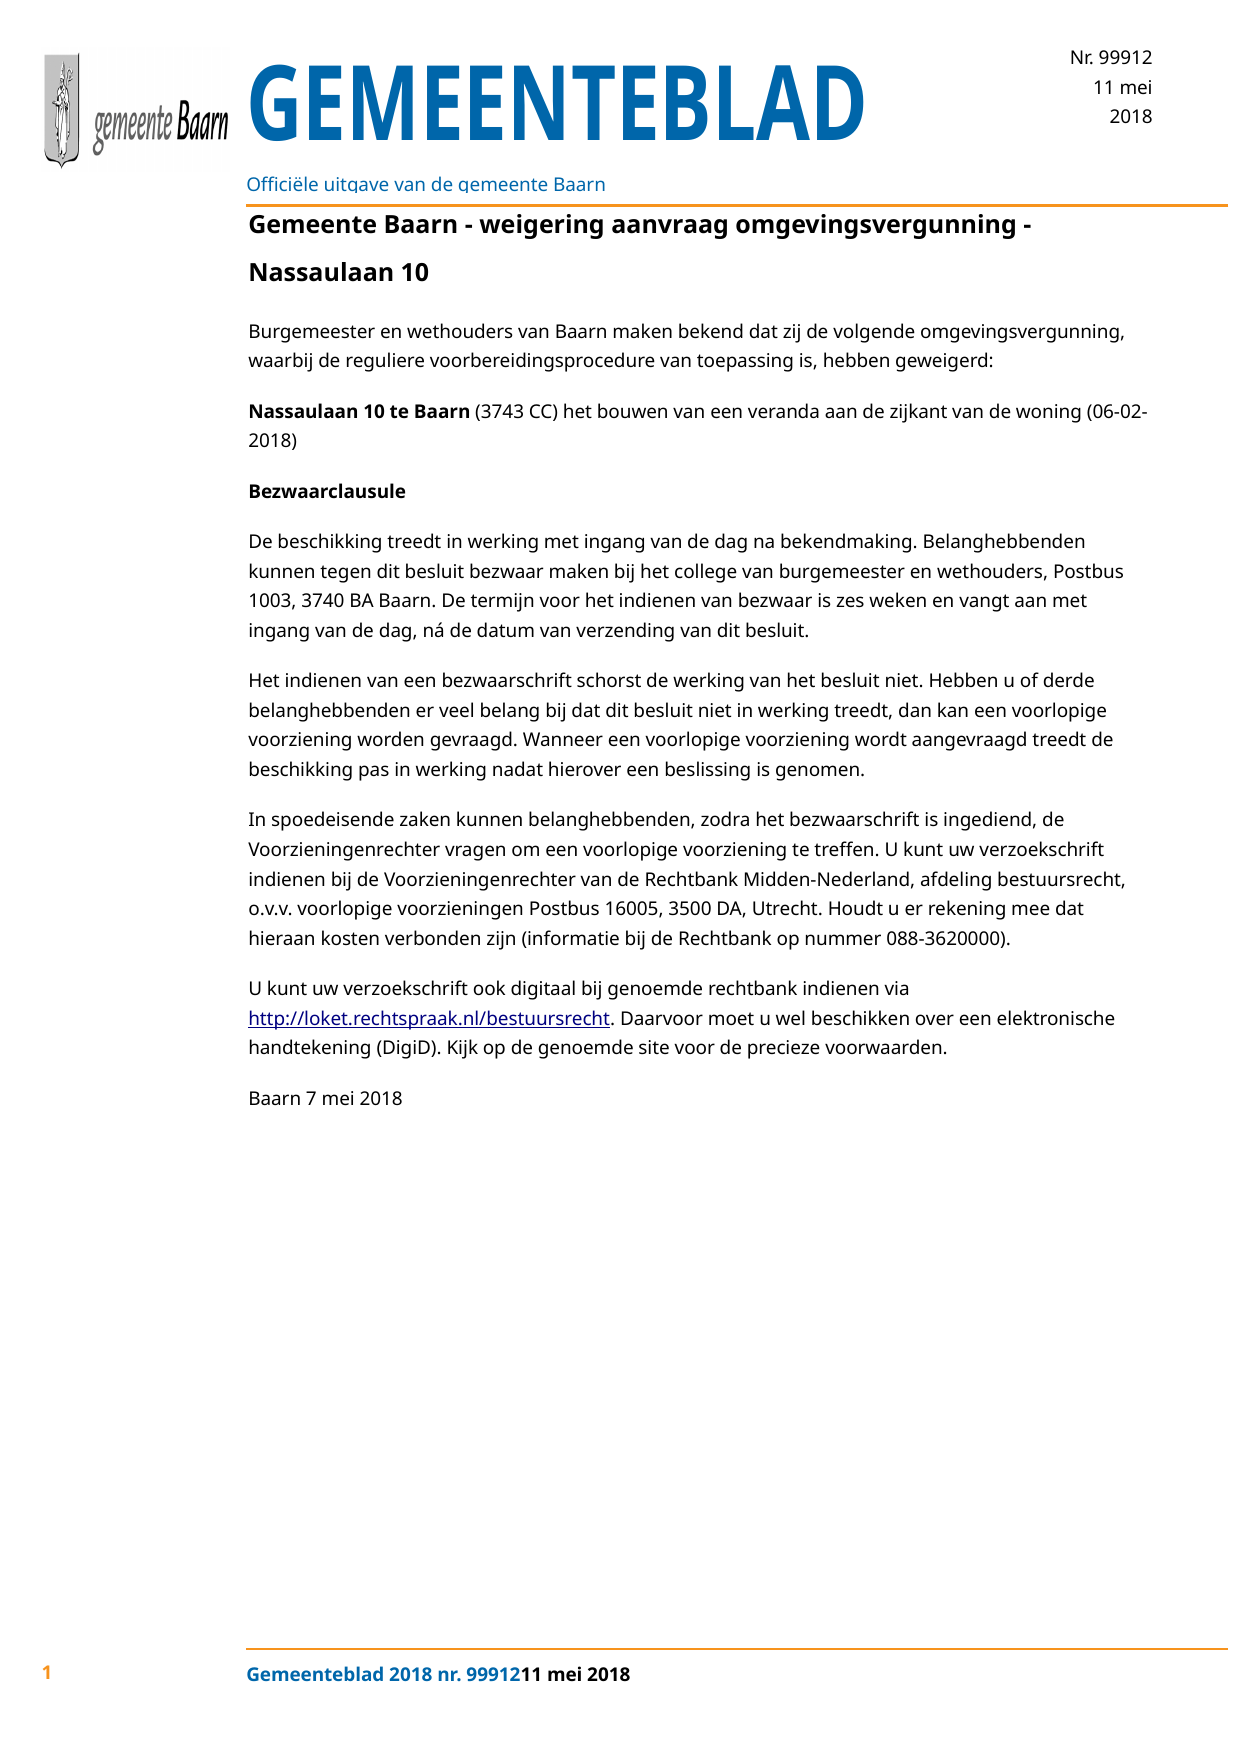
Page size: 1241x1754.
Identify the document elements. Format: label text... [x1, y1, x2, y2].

text Baarn 7 mei 2018 [248, 1085, 1152, 1111]
text Nassaulaan 10 te Baarn (3743 CC) het bouwen van een veranda aan de zijkant van de woning (06-02-2018) [248, 398, 1152, 453]
text Burgemeester en wethouders van Baarn maken bekend dat zij de volgende omgevingsvergunning, waarbij de reguliere voorbereidingsprocedure van toepassing is, hebben geweigerd: [248, 318, 1152, 373]
picture [41, 47, 231, 172]
text Bezwaarclausule [248, 478, 1152, 504]
text U kunt uw verzoekschrift ook digitaal bij genoemde rechtbank indienen via http://loket.rechtspraak.nl/bestuursrecht. Daarvoor moet u wel beschikken over een elektronische handtekening (DigiD). Kijk op de genoemde site voor de precieze voorwaarden. [248, 975, 1152, 1060]
text De beschikking treedt in werking met ingang van de dag na bekendmaking. Belanghebbenden kunnen tegen dit besluit bezwaar maken bij het college van burgemeester en wethouders, Postbus 1003, 3740 BA Baarn. De termijn voor het indienen van bezwaar is zes weken en vangt aan met ingang van de dag, ná de datum van verzending van dit besluit. [248, 528, 1152, 643]
text In spoedeisende zaken kunnen belanghebbenden, zodra het bezwaarschrift is ingediend, de Voorzieningenrechter vragen om een voorlopige voorziening te treffen. U kunt uw verzoekschrift indienen bij de Voorzieningenrechter van de Rechtbank Midden-Nederland, afdeling bestuursrecht, o.v.v. voorlopige voorzieningen Postbus 16005, 3500 DA, Utrecht. Houdt u er rekening mee dat hieraan kosten verbonden zijn (informatie bij de Rechtbank op nummer 088-3620000). [248, 807, 1152, 951]
text Het indienen van een bezwaarschrift schorst de werking van het besluit niet. Hebben u of derde belanghebbenden er veel belang bij dat dit besluit niet in werking treedt, dan kan een voorlopige voorziening worden gevraagd. Wanneer een voorlopige voorziening wordt aangevraagd treedt de beschikking pas in werking nadat hierover een beslissing is genomen. [248, 667, 1152, 782]
text Gemeente Baarn - weigering aanvraag omgevingsvergunning - Nassaulaan 10 [248, 207, 1152, 288]
